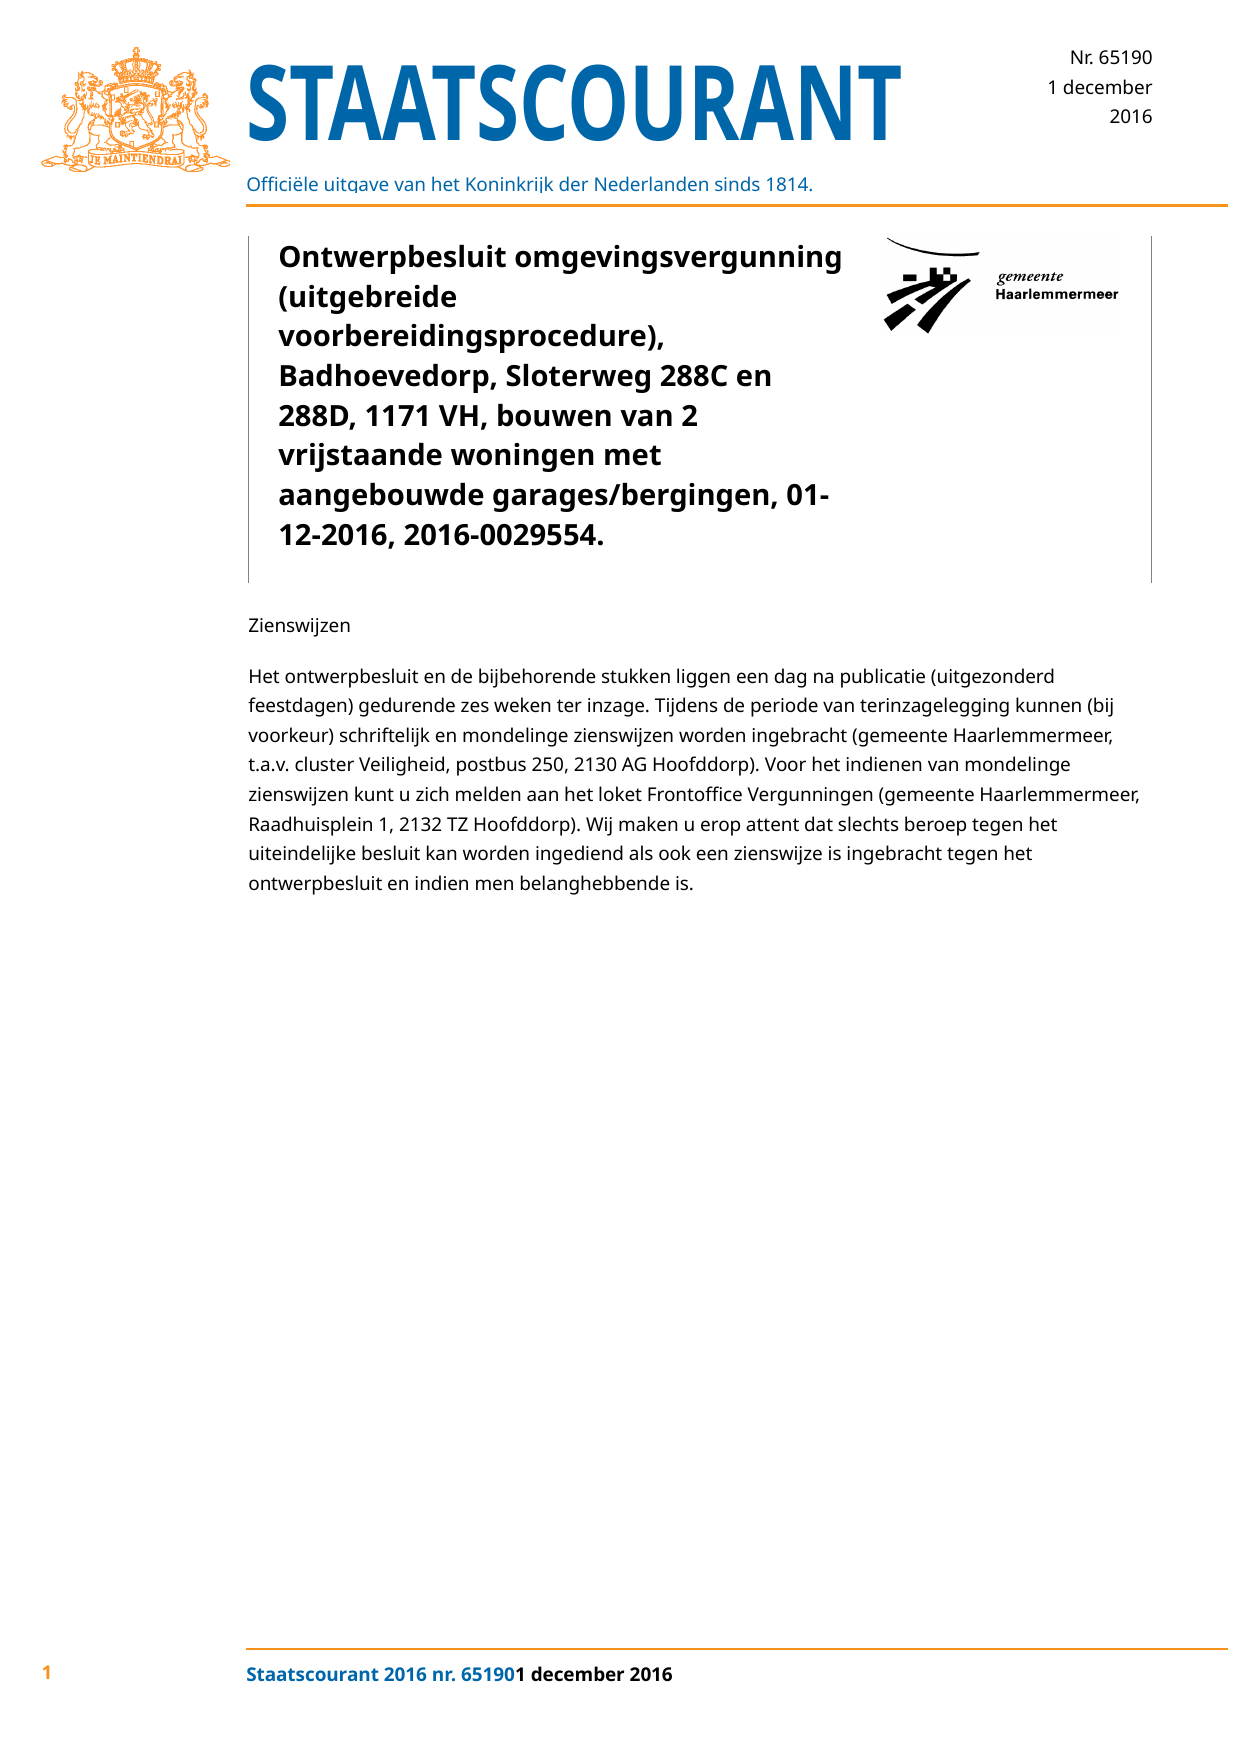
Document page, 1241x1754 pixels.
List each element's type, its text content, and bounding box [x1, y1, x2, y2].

text Zienswijzen [248, 612, 1152, 638]
table_header [850, 236, 1151, 583]
text Het ontwerpbesluit en de bijbehorende stukken liggen een dag na publicatie (uitgezonderd feestdagen) gedurende zes weken ter inzage. Tijdens de periode van terinzagelegging kunnen (bij voorkeur) schriftelijk en mondelinge zienswijzen worden ingebracht (gemeente Haarlemmermeer, t.a.v. cluster Veiligheid, postbus 250, 2130 AG Hoofddorp). Voor het indienen van mondelinge zienswijzen kunt u zich melden aan het loket Frontoffice Vergunningen (gemeente Haarlemmermeer, Raadhuisplein 1, 2132 TZ Hoofddorp). Wij maken u erop attent dat slechts beroep tegen het uiteindelijke besluit kan worden ingediend als ook een zienswijze is ingebracht tegen het ontwerpbesluit en indien men belanghebbende is. [248, 663, 1152, 896]
picture [41, 47, 231, 172]
table_header Ontwerpbesluit omgevingsvergunning (uitgebreide voorbereidingsprocedure), Badhoevedorp, Sloterweg 288C en 288D, 1171 VH, bouwen van 2 vrijstaande woningen met aangebouwde garages/bergingen, 01-12-2016, 2016-0029554. [249, 236, 850, 583]
picture [882, 236, 1119, 334]
